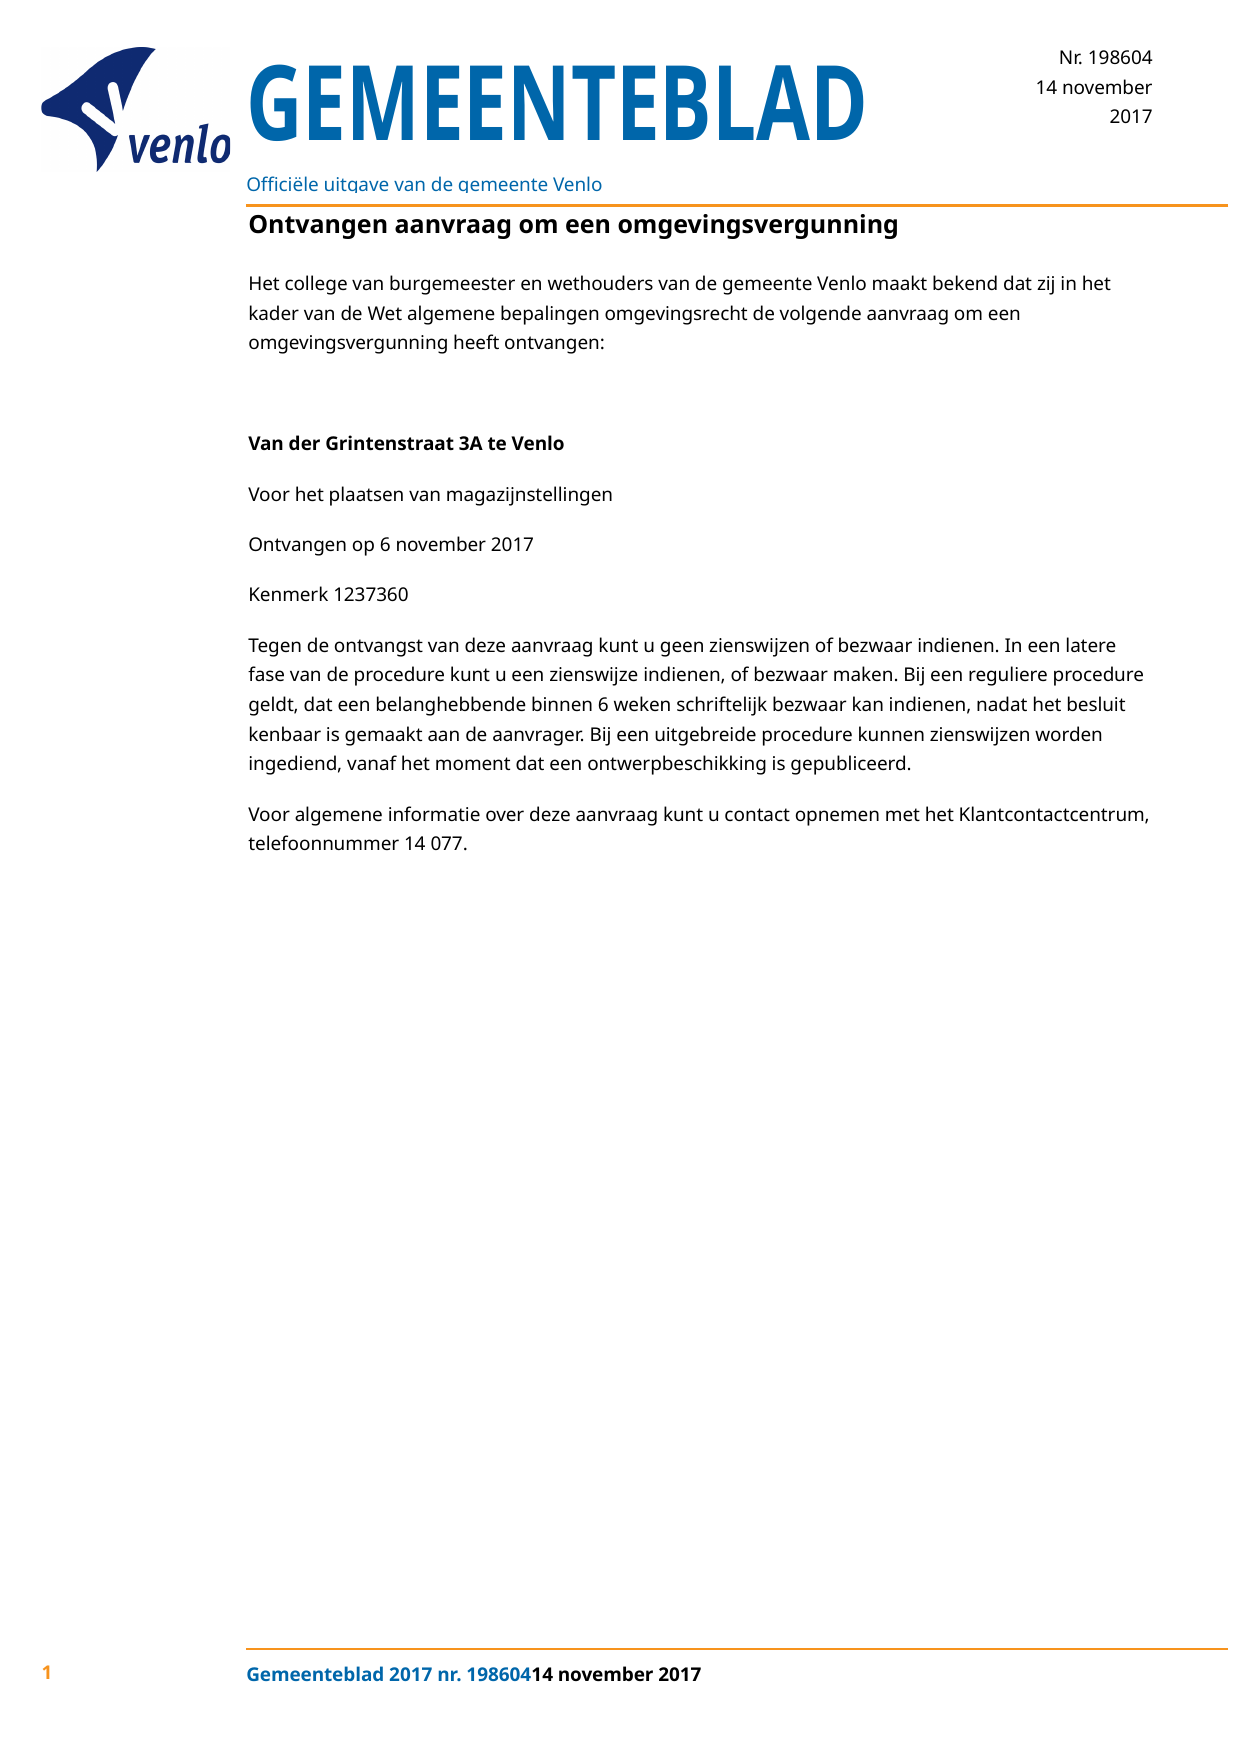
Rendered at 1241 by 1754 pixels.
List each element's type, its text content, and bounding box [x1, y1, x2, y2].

picture [41, 47, 231, 172]
text Ontvangen aanvraag om een omgevingsvergunning [248, 207, 1152, 241]
text Van der Grintenstraat 3A te Venlo [248, 430, 1152, 456]
text Kenmerk 1237360 [248, 582, 1152, 607]
text Ontvangen op 6 november 2017 [248, 531, 1152, 557]
text Tegen de ontvangst van deze aanvraag kunt u geen zienswijzen of bezwaar indienen. In een latere fase van de procedure kunt u een zienswijze indienen, of bezwaar maken. Bij een reguliere procedure geldt, dat een belanghebbende binnen 6 weken schriftelijk bezwaar kan indienen, nadat het besluit kenbaar is gemaakt aan de aanvrager. Bij een uitgebreide procedure kunnen zienswijzen worden ingediend, vanaf het moment dat een ontwerpbeschikking is gepubliceerd. [248, 632, 1152, 776]
text Voor het plaatsen van magazijnstellingen [248, 481, 1152, 506]
text Het college van burgemeester en wethouders van de gemeente Venlo maakt bekend dat zij in het kader van de Wet algemene bepalingen omgevingsrecht de volgende aanvraag om een omgevingsvergunning heeft ontvangen: [248, 270, 1152, 355]
text Voor algemene informatie over deze aanvraag kunt u contact opnemen met het Klantcontactcentrum, telefoonnummer 14 077. [248, 801, 1152, 856]
